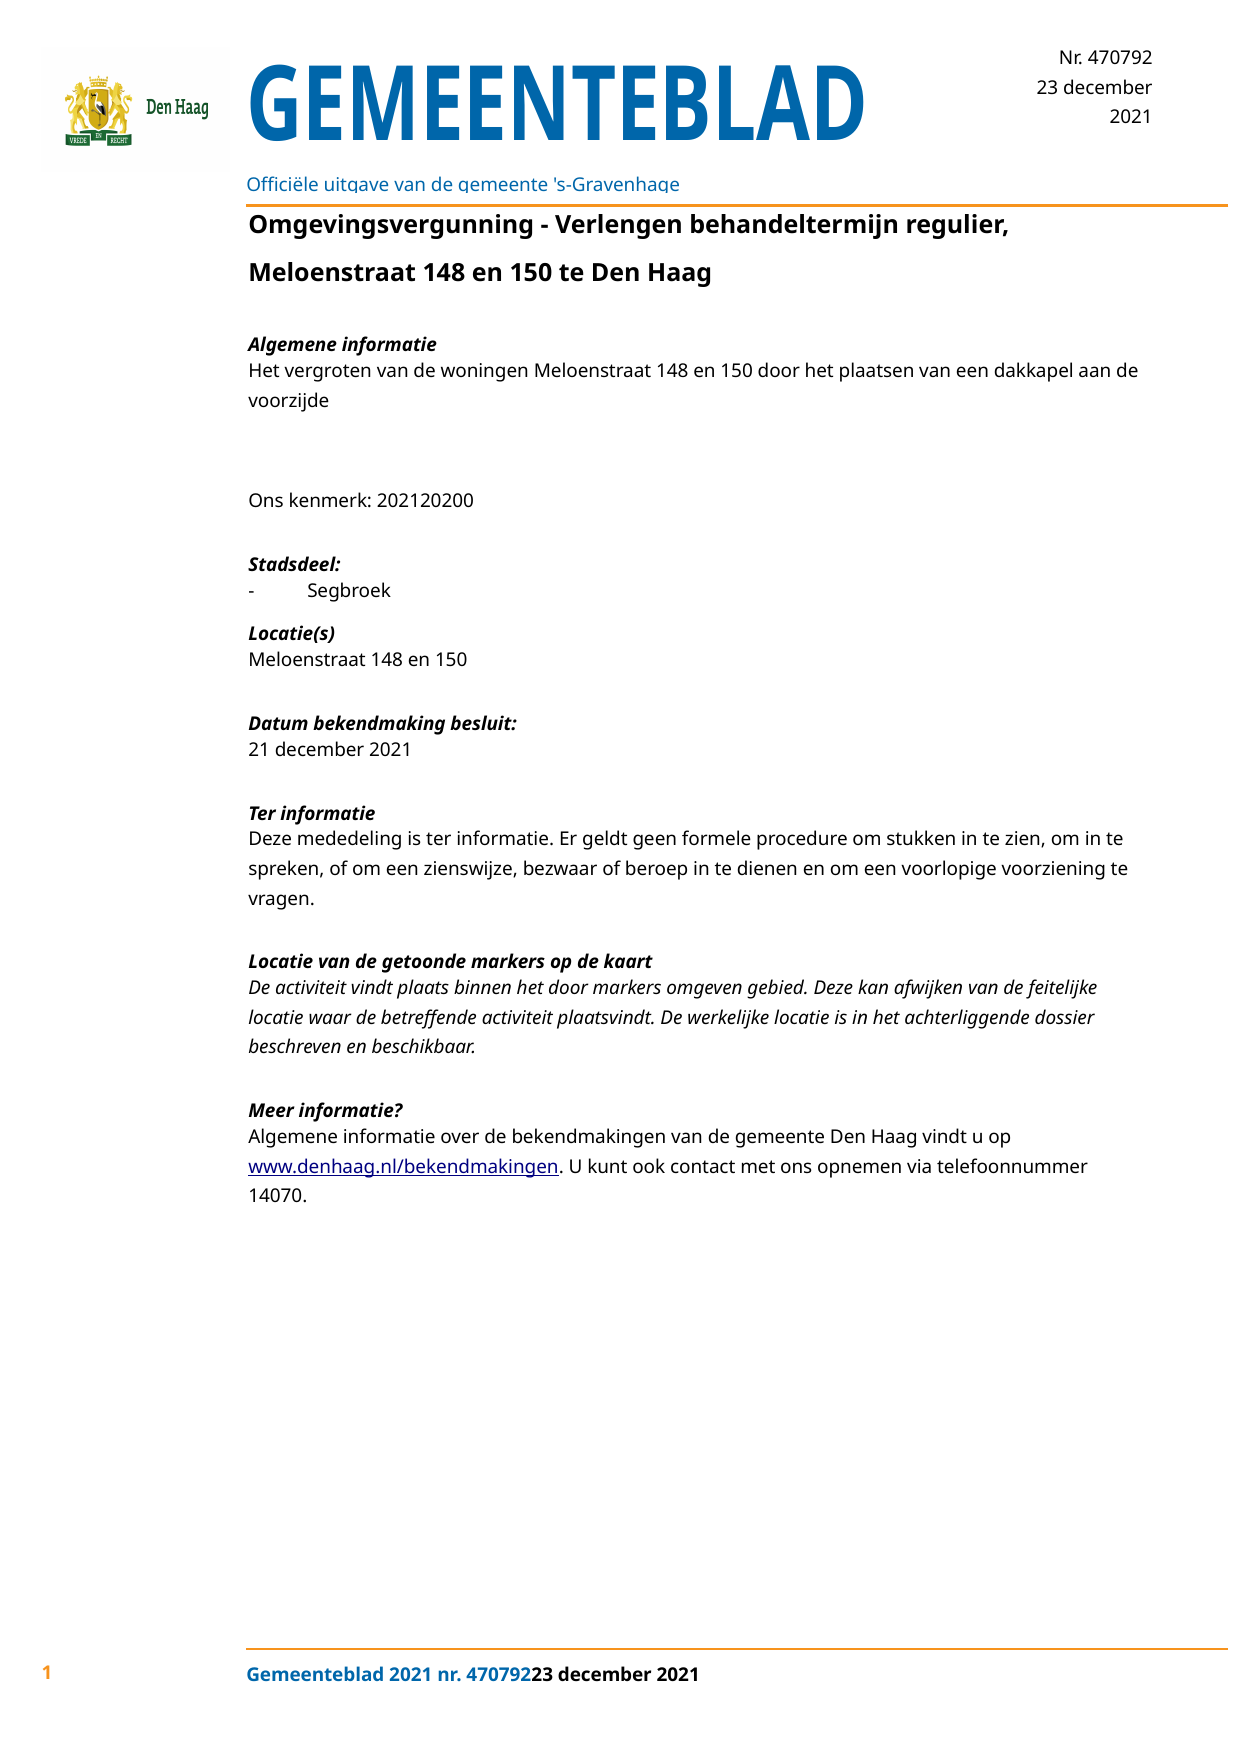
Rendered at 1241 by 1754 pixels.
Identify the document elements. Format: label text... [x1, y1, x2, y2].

text Omgevingsvergunning - Verlengen behandeltermijn regulier, Meloenstraat 148 en 150 te Den Haag [248, 207, 1152, 288]
list Segbroek [248, 577, 1152, 603]
text Datum bekendmaking besluit: [248, 710, 1152, 736]
picture [41, 47, 231, 172]
text Deze mededeling is ter informatie. Er geldt geen formele procedure om stukken in te zien, om in te spreken, of om een zienswijze, bezwaar of beroep in te dienen en om een voorlopige voorziening te vragen. [248, 826, 1152, 910]
text Meloenstraat 148 en 150 [248, 646, 1152, 672]
text Stadsdeel: [248, 552, 1152, 577]
text Meer informatie? [248, 1097, 1152, 1123]
text Het vergroten van de woningen Meloenstraat 148 en 150 door het plaatsen van een dakkapel aan de voorzijde [248, 357, 1152, 412]
text Ter informatie [248, 800, 1152, 826]
text Algemene informatie [248, 331, 1152, 357]
text Ons kenmerk: 202120200 [248, 488, 1152, 513]
text Locatie van de getoonde markers op de kaart [248, 949, 1152, 974]
text 21 december 2021 [248, 736, 1152, 762]
text Locatie(s) [248, 620, 1152, 646]
text Algemene informatie over de bekendmakingen van de gemeente Den Haag vindt u op www.denhaag.nl/bekendmakingen. U kunt ook contact met ons opnemen via telefoonnummer 14070. [248, 1123, 1152, 1208]
text De activiteit vindt plaats binnen het door markers omgeven gebied. Deze kan afwijken van de feitelijke locatie waar de betreffende activiteit plaatsvindt. De werkelijke locatie is in het achterliggende dossier beschreven en beschikbaar. [248, 974, 1152, 1059]
